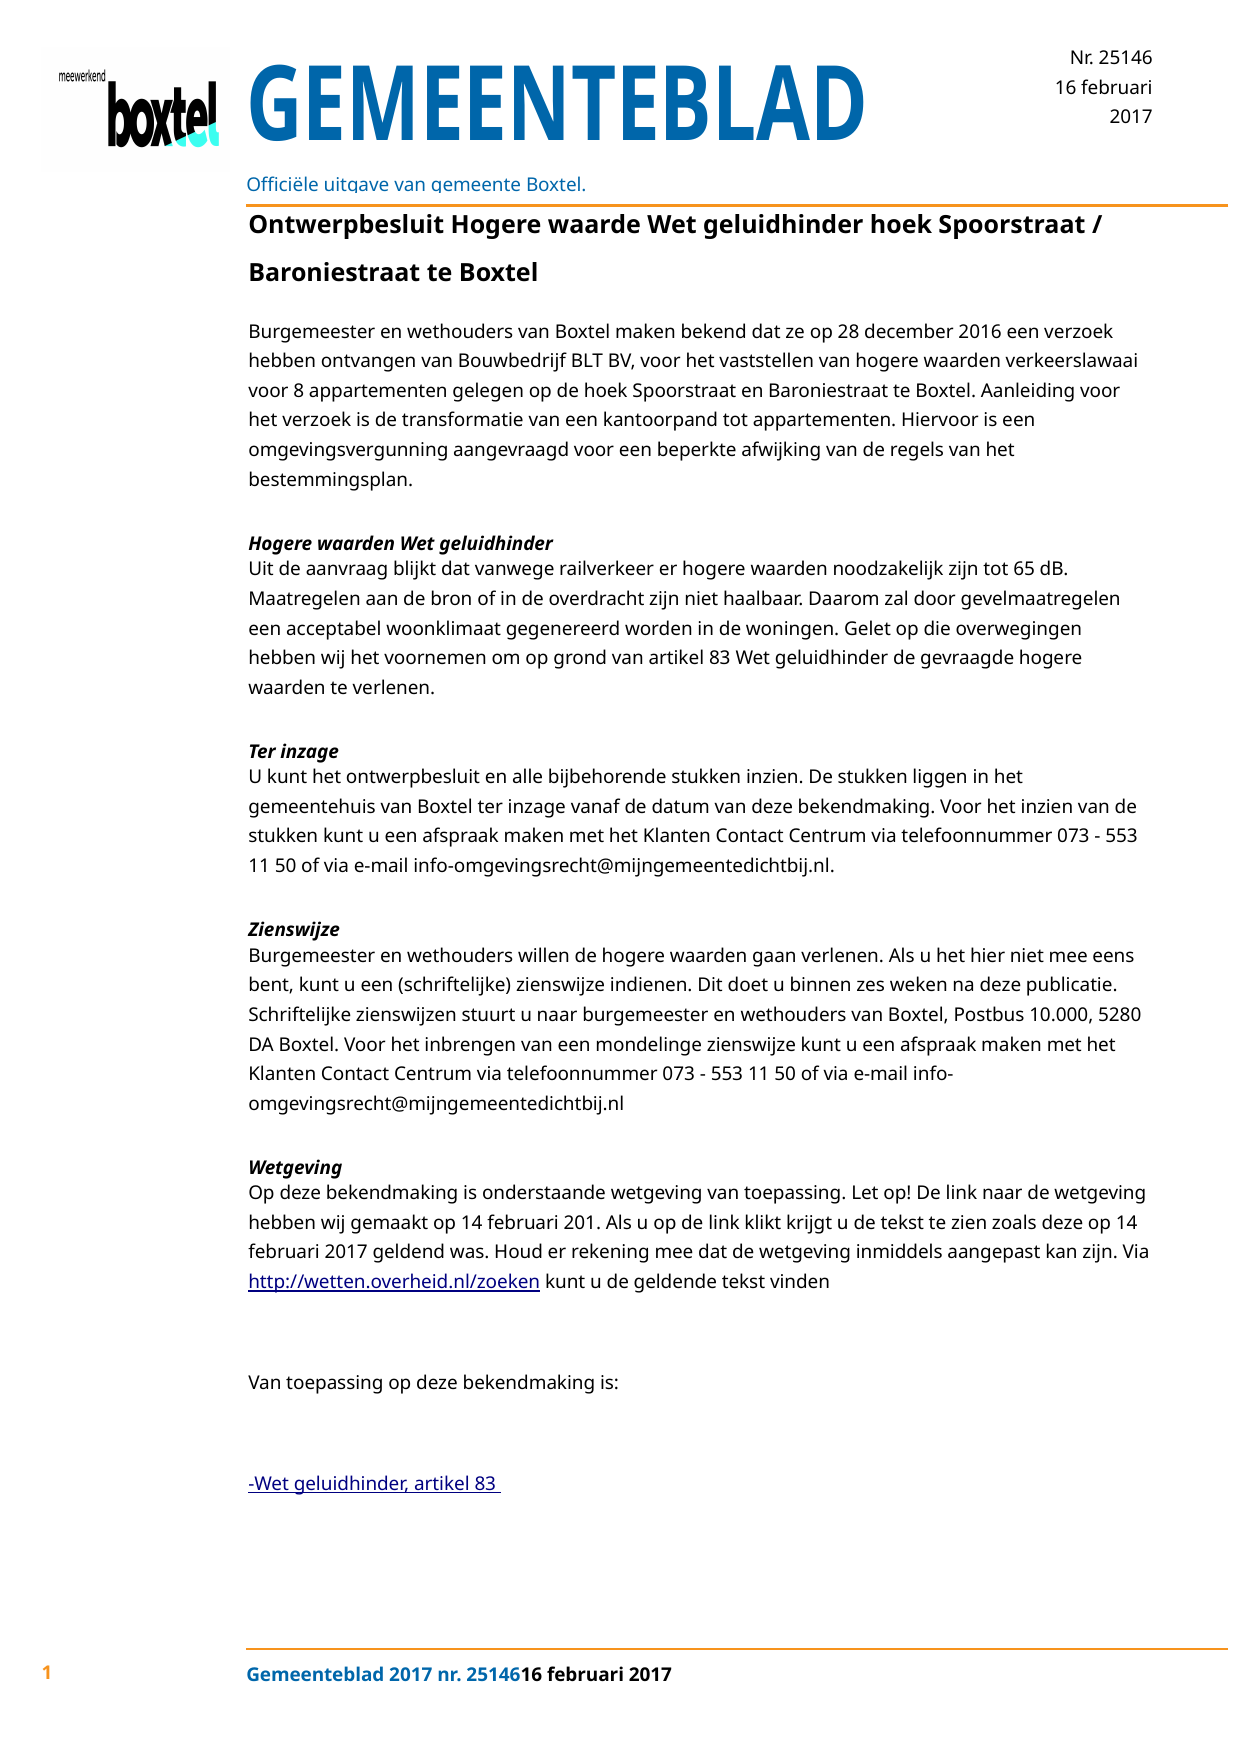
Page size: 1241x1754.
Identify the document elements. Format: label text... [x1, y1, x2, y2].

text Zienswijze [248, 916, 1152, 942]
text U kunt het ontwerpbesluit en alle bijbehorende stukken inzien. De stukken liggen in het gemeentehuis van Boxtel ter inzage vanaf de datum van deze bekendmaking. Voor het inzien van de stukken kunt u een afspraak maken met het Klanten Contact Centrum via telefoonnummer 073 - 553 11 50 of via e-mail info-omgevingsrecht@mijngemeentedichtbij.nl. [248, 763, 1152, 878]
text Op deze bekendmaking is onderstaande wetgeving van toepassing. Let op! De link naar de wetgeving hebben wij gemaakt op 14 februari 201. Als u op de link klikt krijgt u de tekst te zien zoals deze op 14 februari 2017 geldend was. Houd er rekening mee dat de wetgeving inmiddels aangepast kan zijn. Via http://wetten.overheid.nl/zoeken kunt u de geldende tekst vinden [248, 1179, 1152, 1294]
text Ter inzage [248, 738, 1152, 763]
text Hogere waarden Wet geluidhinder [248, 530, 1152, 556]
text Ontwerpbesluit Hogere waarde Wet geluidhinder hoek Spoorstraat / Baroniestraat te Boxtel [248, 207, 1152, 288]
text Burgemeester en wethouders van Boxtel maken bekend dat ze op 28 december 2016 een verzoek hebben ontvangen van Bouwbedrijf BLT BV, voor het vaststellen van hogere waarden verkeerslawaai voor 8 appartementen gelegen op de hoek Spoorstraat en Baroniestraat te Boxtel. Aanleiding voor het verzoek is de transformatie van een kantoorpand tot appartementen. Hiervoor is een omgevingsvergunning aangevraagd voor een beperkte afwijking van de regels van het bestemmingsplan. [248, 318, 1152, 492]
text -Wet geluidhinder, artikel 83 [248, 1470, 1152, 1496]
text Wetgeving [248, 1154, 1152, 1179]
text Uit de aanvraag blijkt dat vanwege railverkeer er hogere waarden noodzakelijk zijn tot 65 dB. Maatregelen aan de bron of in de overdracht zijn niet haalbaar. Daarom zal door gevelmaatregelen een acceptabel woonklimaat gegenereerd worden in de woningen. Gelet op die overwegingen hebben wij het voornemen om op grond van artikel 83 Wet geluidhinder de gevraagde hogere waarden te verlenen. [248, 556, 1152, 699]
text Burgemeester en wethouders willen de hogere waarden gaan verlenen. Als u het hier niet mee eens bent, kunt u een (schriftelijke) zienswijze indienen. Dit doet u binnen zes weken na deze publicatie. Schriftelijke zienswijzen stuurt u naar burgemeester en wethouders van Boxtel, Postbus 10.000, 5280 DA Boxtel. Voor het inbrengen van een mondelinge zienswijze kunt u een afspraak maken met het Klanten Contact Centrum via telefoonnummer 073 - 553 11 50 of via e-mail info-omgevingsrecht@mijngemeentedichtbij.nl [248, 942, 1152, 1116]
text Van toepassing op deze bekendmaking is: [248, 1369, 1152, 1395]
picture [41, 47, 231, 172]
